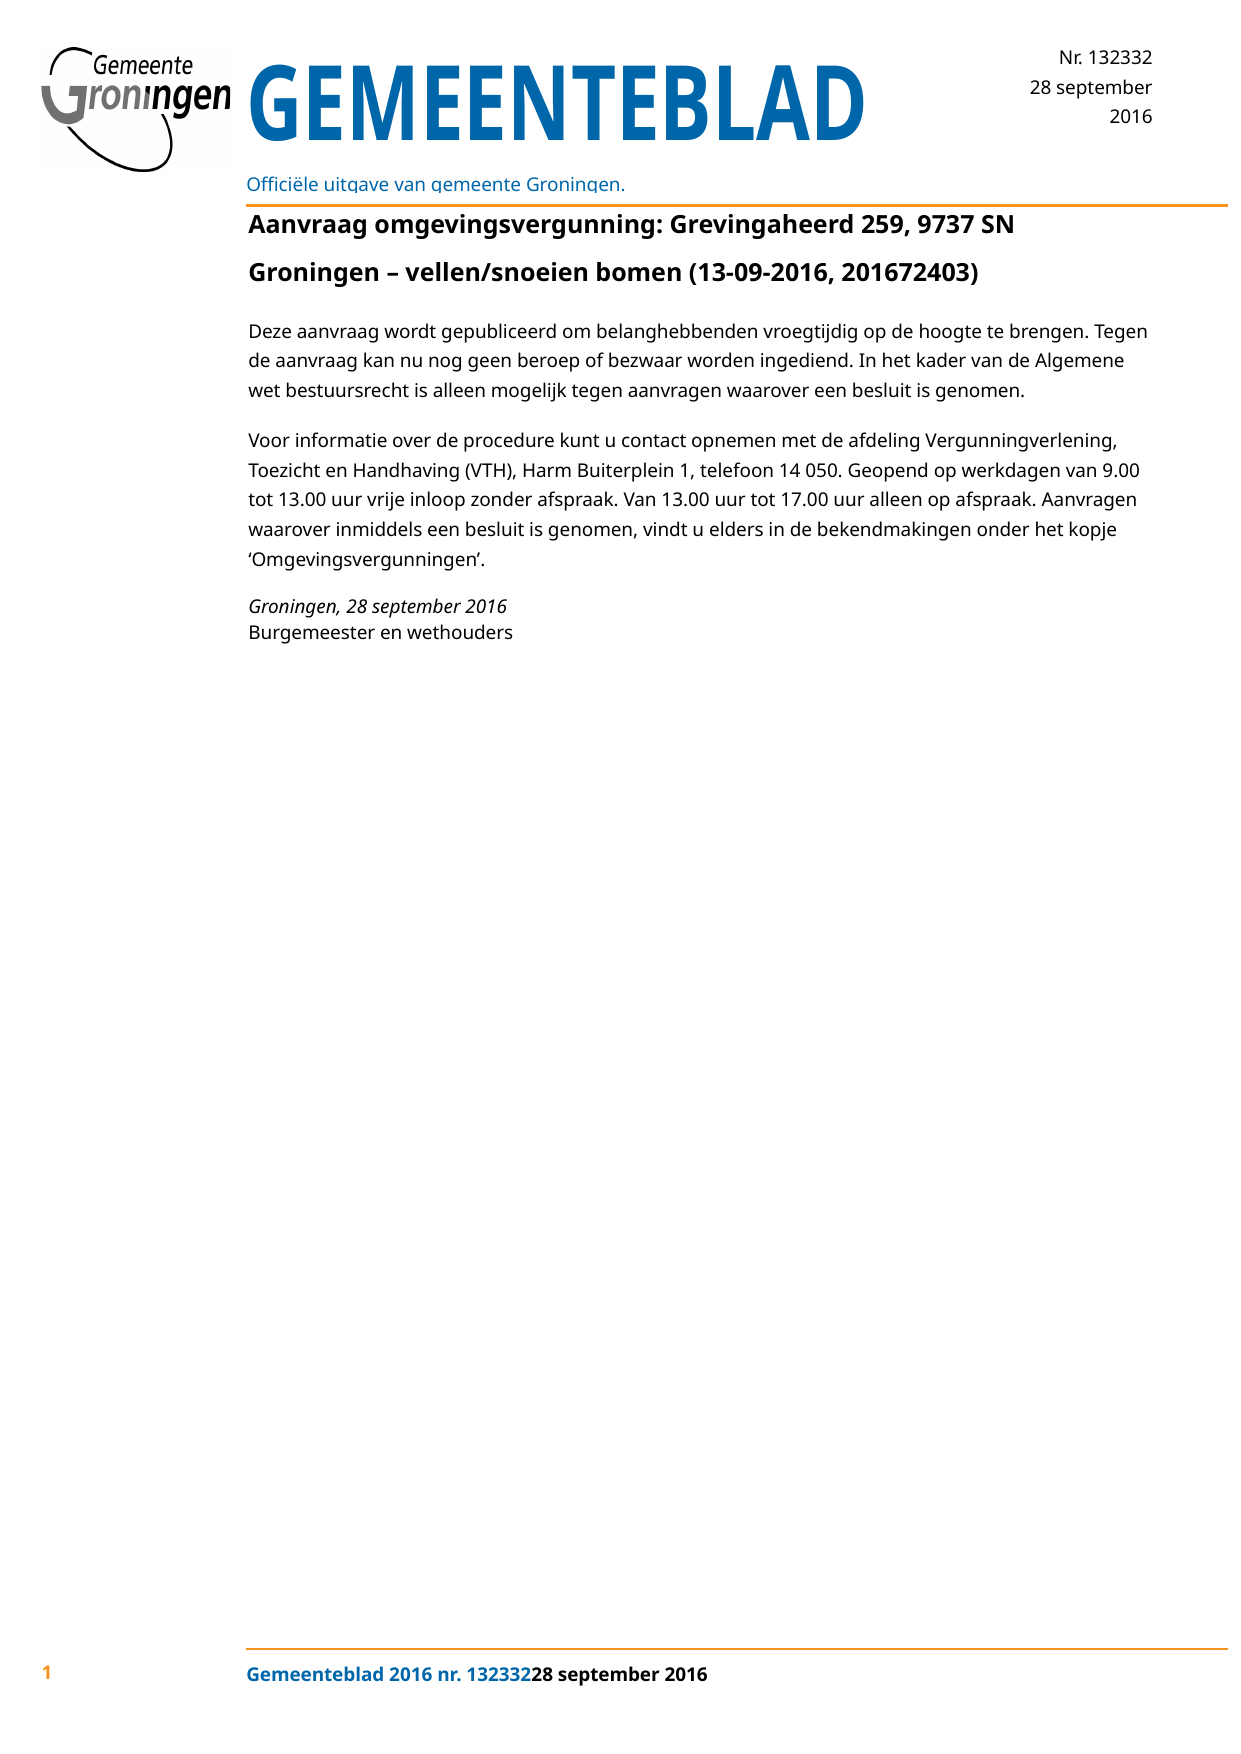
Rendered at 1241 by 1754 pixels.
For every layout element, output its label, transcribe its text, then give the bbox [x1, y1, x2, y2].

text Groningen, 28 september 2016 [248, 594, 1152, 619]
text Aanvraag omgevingsvergunning: Grevingaheerd 259, 9737 SN Groningen – vellen/snoeien bomen (13-09-2016, 201672403) [248, 207, 1152, 288]
text Deze aanvraag wordt gepubliceerd om belanghebbenden vroegtijdig op de hoogte te brengen. Tegen de aanvraag kan nu nog geen beroep of bezwaar worden ingediend. In het kader van de Algemene wet bestuursrecht is alleen mogelijk tegen aanvragen waarover een besluit is genomen. [248, 318, 1152, 403]
picture [41, 47, 231, 172]
text Burgemeester en wethouders [248, 619, 1152, 645]
text Voor informatie over de procedure kunt u contact opnemen met de afdeling Vergunningverlening, Toezicht en Handhaving (VTH), Harm Buiterplein 1, telefoon 14 050. Geopend op werkdagen van 9.00 tot 13.00 uur vrije inloop zonder afspraak. Van 13.00 uur tot 17.00 uur alleen op afspraak. Aanvragen waarover inmiddels een besluit is genomen, vindt u elders in de bekendmakingen onder het kopje ‘Omgevingsvergunningen’. [248, 427, 1152, 572]
